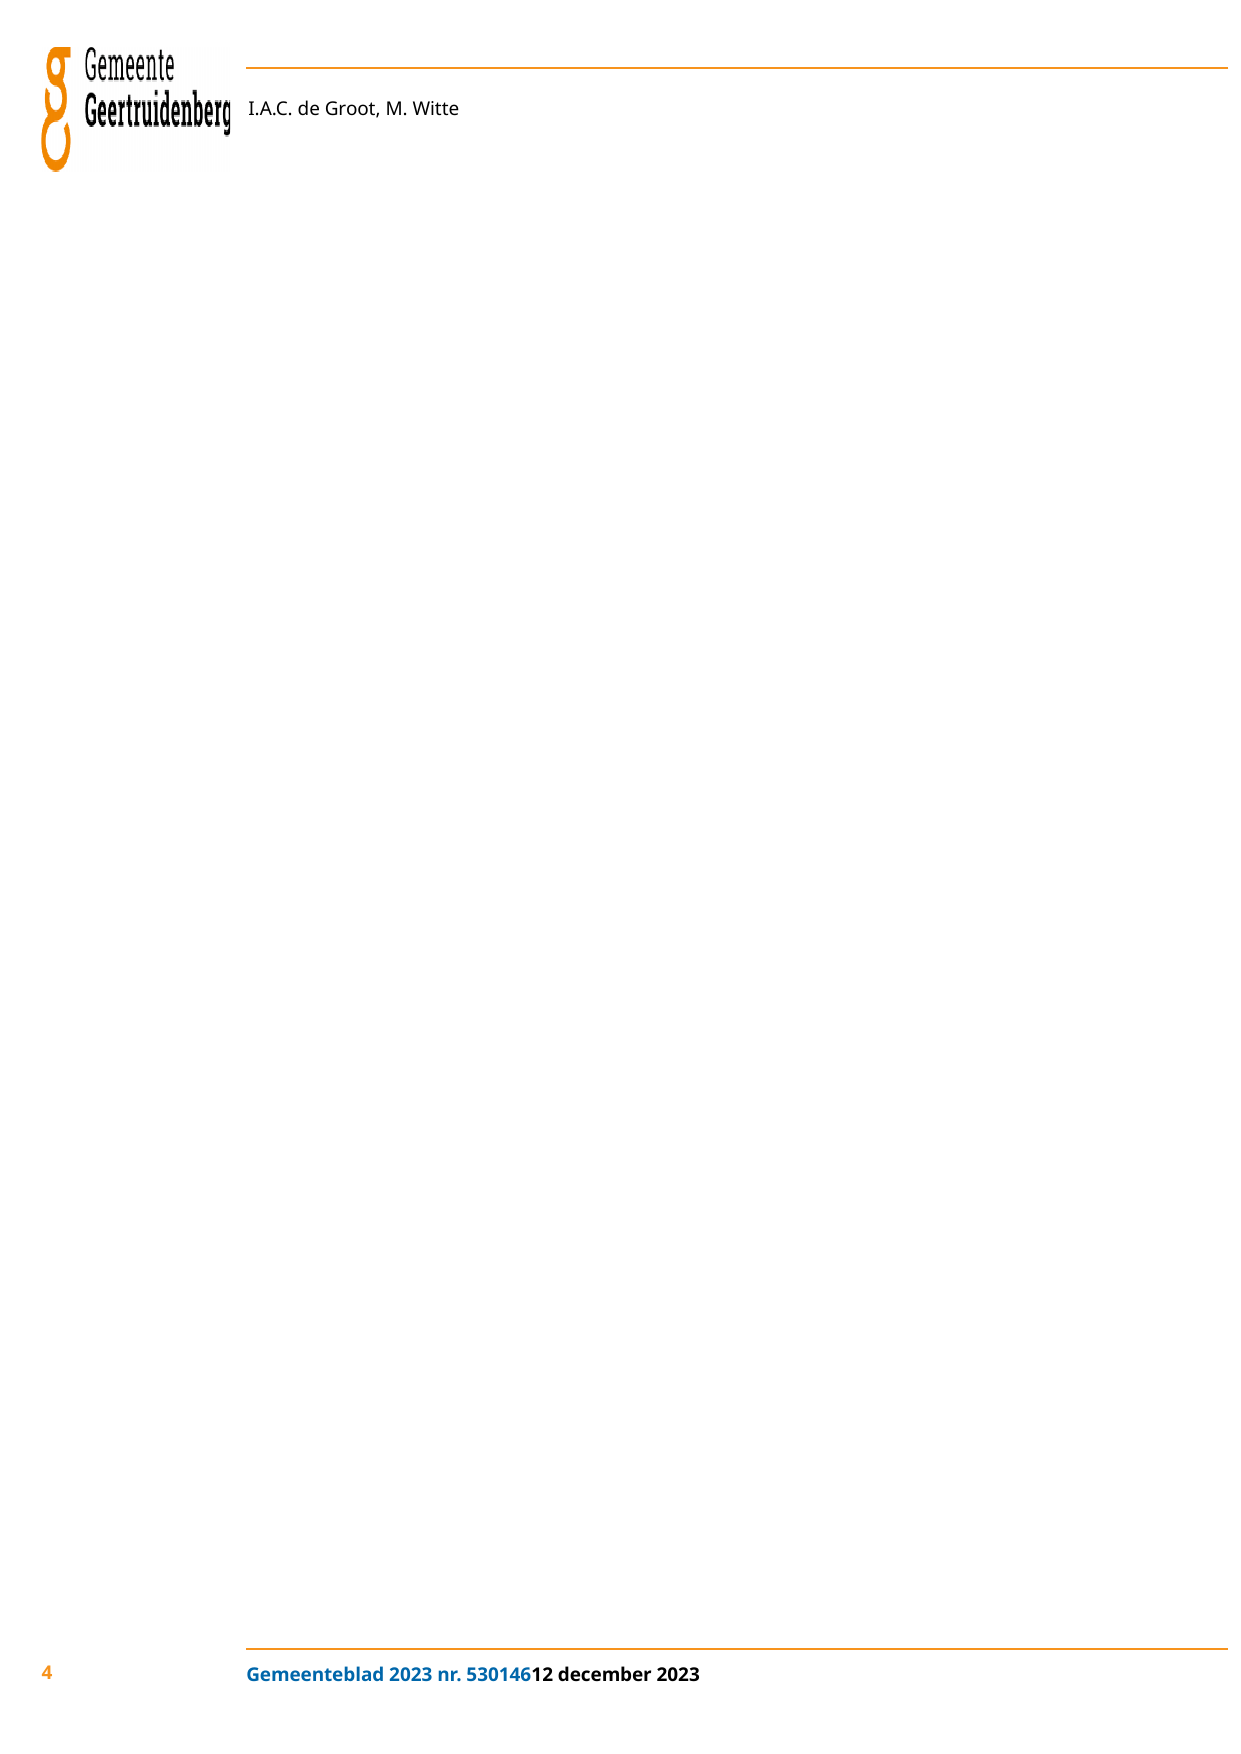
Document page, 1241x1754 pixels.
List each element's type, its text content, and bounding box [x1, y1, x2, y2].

picture [41, 47, 231, 172]
text I.A.C. de Groot, M. Witte [248, 95, 1152, 121]
